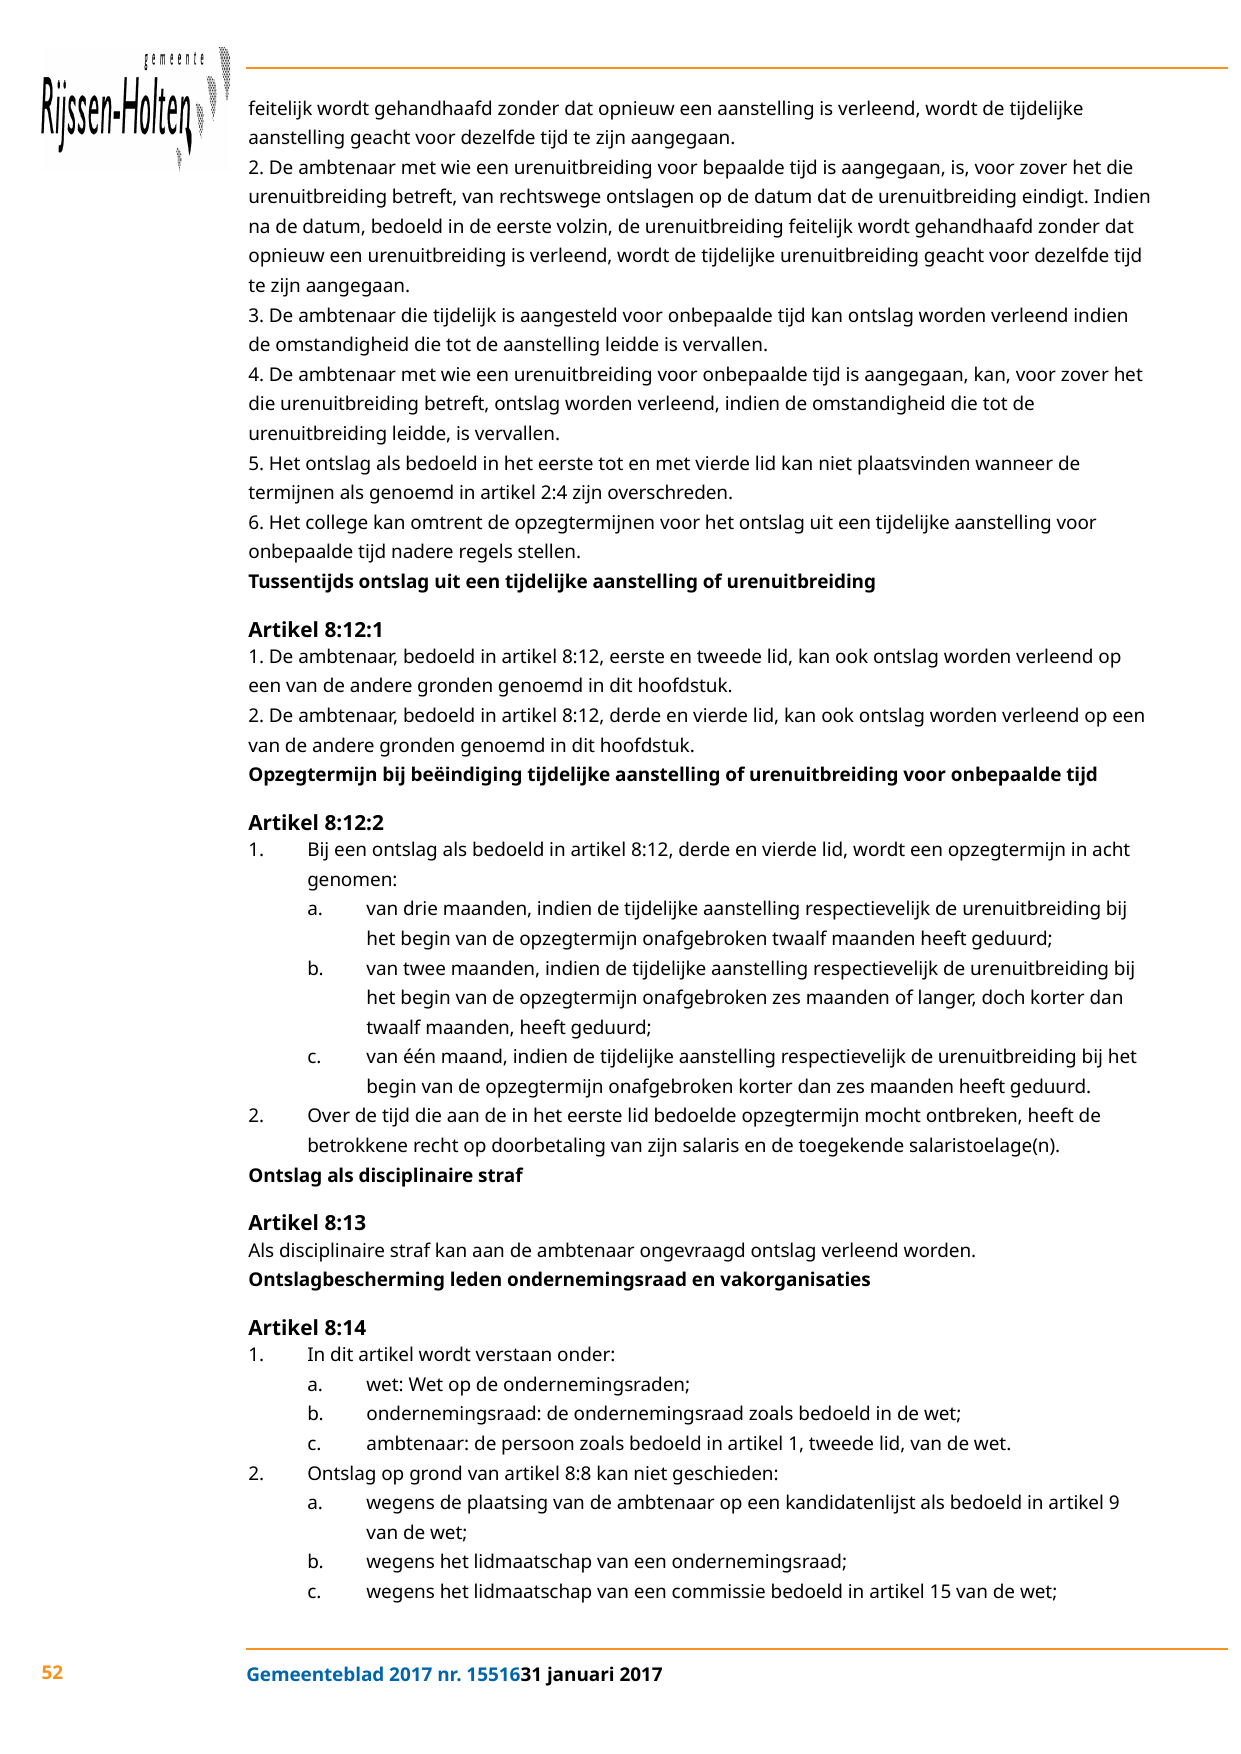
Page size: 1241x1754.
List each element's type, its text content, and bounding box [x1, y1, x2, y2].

text Ontslagbescherming leden ondernemingsraad en vakorganisaties [248, 1266, 1152, 1292]
list wegens de plaatsing van de ambtenaar op een kandidatenlijst als bedoeld in artikel 9 van de wet; [307, 1489, 1152, 1545]
list ondernemingsraad: de ondernemingsraad zoals bedoeld in de wet; [307, 1401, 1152, 1426]
list van drie maanden, indien de tijdelijke aanstelling respectievelijk de urenuitbreiding bij het begin van de opzegtermijn onafgebroken twaalf maanden heeft geduurd; [307, 896, 1152, 951]
list van één maand, indien de tijdelijke aanstelling respectievelijk de urenuitbreiding bij het begin van de opzegtermijn onafgebroken korter dan zes maanden heeft geduurd. [307, 1043, 1152, 1099]
text Opzegtermijn bij beëindiging tijdelijke aanstelling of urenuitbreiding voor onbepaalde tijd [248, 761, 1152, 787]
text 3. De ambtenaar die tijdelijk is aangesteld voor onbepaalde tijd kan ontslag worden verleend indien de omstandigheid die tot de aanstelling leidde is vervallen. [248, 302, 1152, 357]
list wegens het lidmaatschap van een ondernemingsraad; [307, 1548, 1152, 1574]
list wegens het lidmaatschap van een commissie bedoeld in artikel 15 van de wet; [307, 1578, 1152, 1604]
list Over de tijd die aan de in het eerste lid bedoelde opzegtermijn mocht ontbreken, heeft de betrokkene recht op doorbetaling van zijn salaris en de toegekende salaristoelage(n). [248, 1103, 1152, 1158]
text 6. Het college kan omtrent de opzegtermijnen voor het ontslag uit een tijdelijke aanstelling voor onbepaalde tijd nadere regels stellen. [248, 509, 1152, 564]
text 4. De ambtenaar met wie een urenuitbreiding voor onbepaalde tijd is aangegaan, kan, voor zover het die urenuitbreiding betreft, ontslag worden verleend, indien de omstandigheid die tot de urenuitbreiding leidde, is vervallen. [248, 361, 1152, 446]
text Artikel 8:12:2 [248, 808, 1152, 836]
text Ontslag als disciplinaire straf [248, 1162, 1152, 1188]
text 2. De ambtenaar met wie een urenuitbreiding voor bepaalde tijd is aangegaan, is, voor zover het die urenuitbreiding betreft, van rechtswege ontslagen op de datum dat de urenuitbreiding eindigt. Indien na de datum, bedoeld in de eerste volzin, de urenuitbreiding feitelijk wordt gehandhaafd zonder dat opnieuw een urenuitbreiding is verleend, wordt de tijdelijke urenuitbreiding geacht voor dezelfde tijd te zijn aangegaan. [248, 154, 1152, 298]
list ambtenaar: de persoon zoals bedoeld in artikel 1, tweede lid, van de wet. [307, 1430, 1152, 1456]
list Bij een ontslag als bedoeld in artikel 8:12, derde en vierde lid, wordt een opzegtermijn in acht genomen: [248, 836, 1152, 892]
list wet: Wet op de ondernemingsraden; [307, 1371, 1152, 1397]
text Als disciplinaire straf kan aan de ambtenaar ongevraagd ontslag verleend worden. [248, 1237, 1152, 1263]
text Artikel 8:14 [248, 1313, 1152, 1341]
text Tussentijds ontslag uit een tijdelijke aanstelling of urenuitbreiding [248, 568, 1152, 594]
text 1. De ambtenaar, bedoeld in artikel 8:12, eerste en tweede lid, kan ook ontslag worden verleend op een van de andere gronden genoemd in dit hoofdstuk. [248, 643, 1152, 698]
picture [41, 47, 231, 172]
list In dit artikel wordt verstaan onder: [248, 1341, 1152, 1367]
list Ontslag op grond van artikel 8:8 kan niet geschieden: [248, 1460, 1152, 1486]
list van twee maanden, indien de tijdelijke aanstelling respectievelijk de urenuitbreiding bij het begin van de opzegtermijn onafgebroken zes maanden of langer, doch korter dan twaalf maanden, heeft geduurd; [307, 955, 1152, 1040]
text Artikel 8:12:1 [248, 615, 1152, 643]
text 5. Het ontslag als bedoeld in het eerste tot en met vierde lid kan niet plaatsvinden wanneer de termijnen als genoemd in artikel 2:4 zijn overschreden. [248, 450, 1152, 505]
text 2. De ambtenaar, bedoeld in artikel 8:12, derde en vierde lid, kan ook ontslag worden verleend op een van de andere gronden genoemd in dit hoofdstuk. [248, 702, 1152, 758]
text Artikel 8:13 [248, 1208, 1152, 1237]
text feitelijk wordt gehandhaafd zonder dat opnieuw een aanstelling is verleend, wordt de tijdelijke aanstelling geacht voor dezelfde tijd te zijn aangegaan. [248, 95, 1152, 150]
